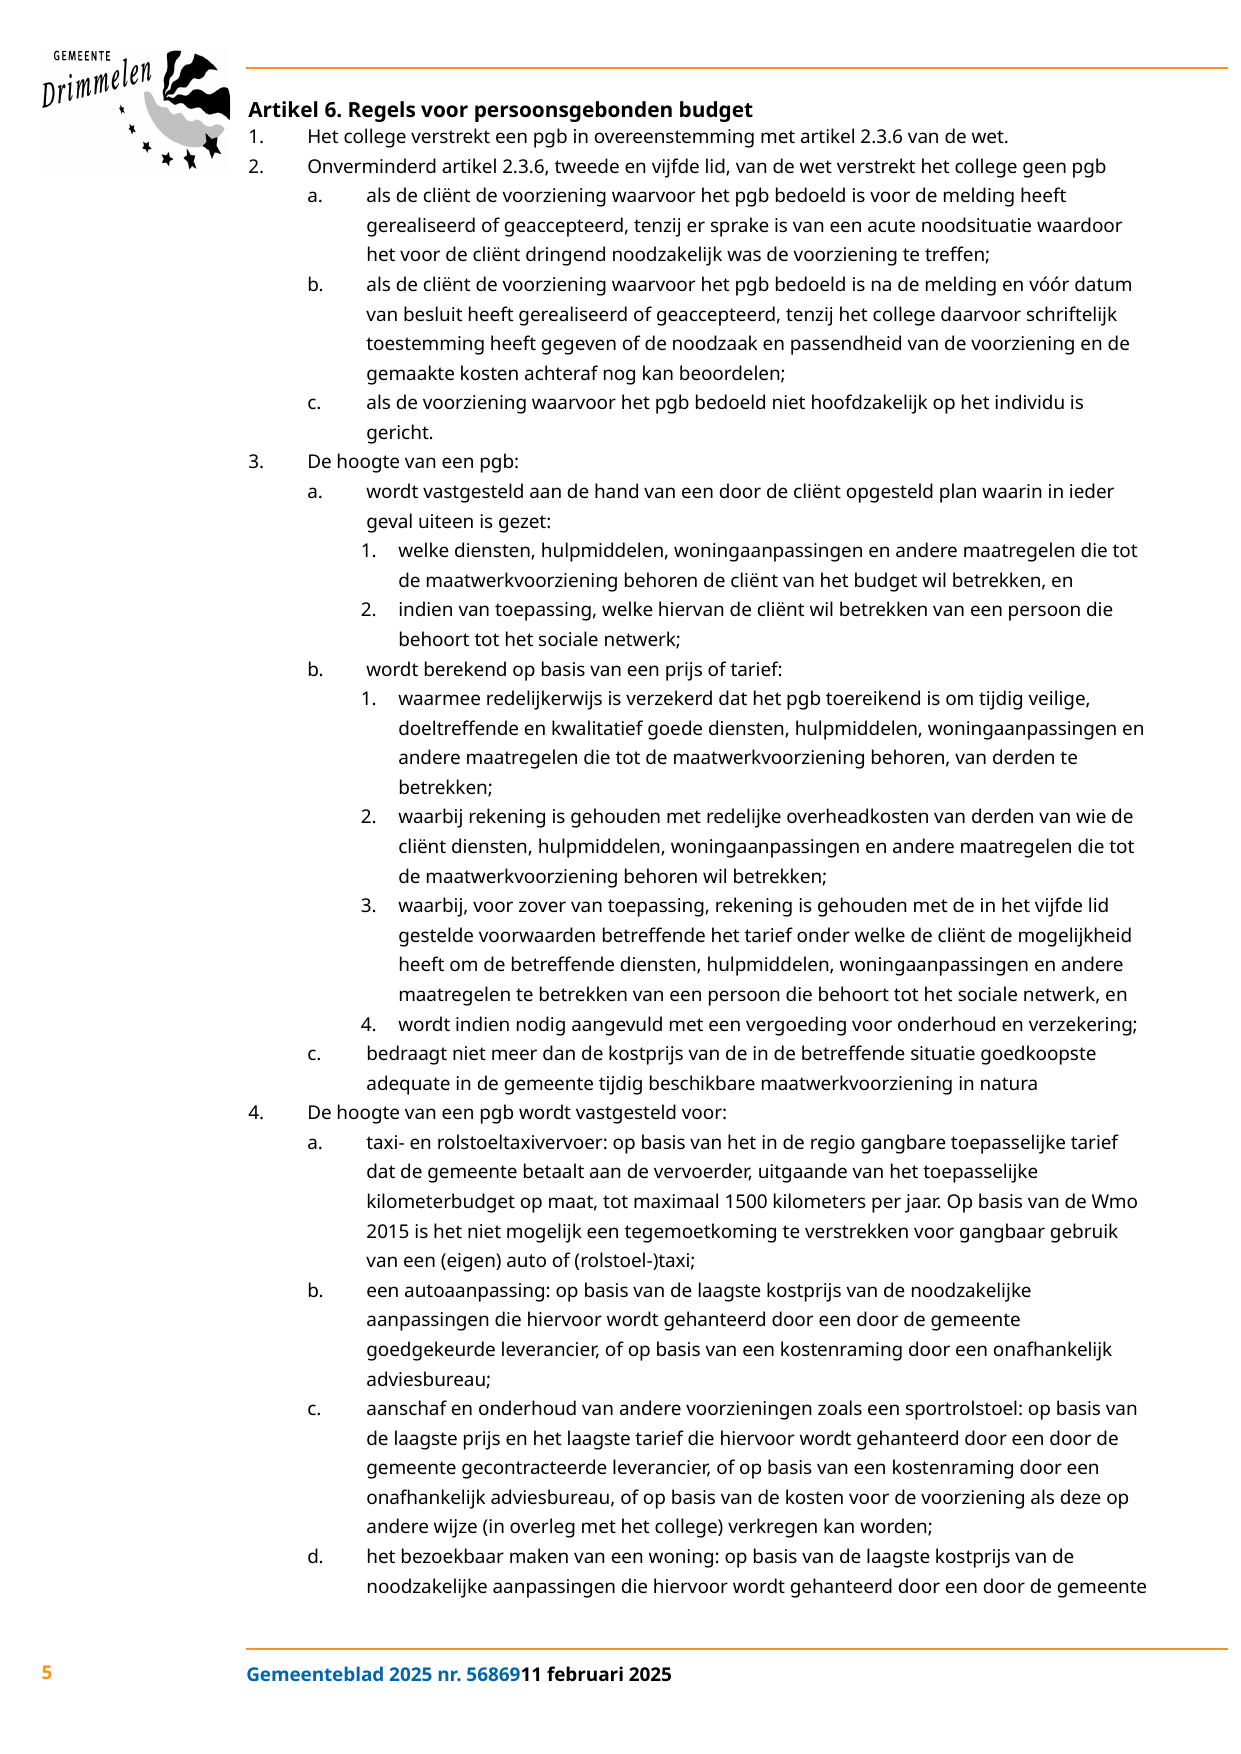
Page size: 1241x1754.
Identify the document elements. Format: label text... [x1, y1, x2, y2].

list wordt indien nodig aangevuld met een vergoeding voor onderhoud en verzekering; [361, 1011, 1152, 1036]
list wordt berekend op basis van een prijs of tarief: [307, 656, 1152, 681]
list De hoogte van een pgb: [248, 449, 1152, 474]
list waarbij, voor zover van toepassing, rekening is gehouden met de in het vijfde lid gestelde voorwaarden betreffende het tarief onder welke de cliënt de mogelijkheid heeft om de betreffende diensten, hulpmiddelen, woningaanpassingen en andere maatregelen te betrekken van een persoon die behoort tot het sociale netwerk, en [361, 892, 1152, 1007]
text Artikel 6. Regels voor persoonsgebonden budget [248, 95, 1152, 123]
list wordt vastgesteld aan de hand van een door de cliënt opgesteld plan waarin in ieder geval uiteen is gezet: [307, 478, 1152, 533]
picture [41, 47, 231, 172]
list Onverminderd artikel 2.3.6, tweede en vijfde lid, van de wet verstrekt het college geen pgb [248, 153, 1152, 178]
list De hoogte van een pgb wordt vastgesteld voor: [248, 1099, 1152, 1125]
list waarbij rekening is gehouden met redelijke overheadkosten van derden van wie de cliënt diensten, hulpmiddelen, woningaanpassingen en andere maatregelen die tot de maatwerkvoorziening behoren wil betrekken; [361, 804, 1152, 888]
list welke diensten, hulpmiddelen, woningaanpassingen en andere maatregelen die tot de maatwerkvoorziening behoren de cliënt van het budget wil betrekken, en [361, 537, 1152, 593]
list als de cliënt de voorziening waarvoor het pgb bedoeld is na de melding en vóór datum van besluit heeft gerealiseerd of geaccepteerd, tenzij het college daarvoor schriftelijk toestemming heeft gegeven of de noodzaak en passendheid van de voorziening en de gemaakte kosten achteraf nog kan beoordelen; [307, 271, 1152, 386]
list Het college verstrekt een pgb in overeenstemming met artikel 2.3.6 van de wet. [248, 123, 1152, 149]
list taxi- en rolstoeltaxivervoer: op basis van het in de regio gangbare toepasselijke tarief dat de gemeente betaalt aan de vervoerder, uitgaande van het toepasselijke kilometerbudget op maat, tot maximaal 1500 kilometers per jaar. Op basis van de Wmo 2015 is het niet mogelijk een tegemoetkoming te verstrekken voor gangbaar gebruik van een (eigen) auto of (rolstoel-)taxi; [307, 1129, 1152, 1273]
list als de voorziening waarvoor het pgb bedoeld niet hoofdzakelijk op het individu is gericht. [307, 389, 1152, 445]
list als de cliënt de voorziening waarvoor het pgb bedoeld is voor de melding heeft gerealiseerd of geaccepteerd, tenzij er sprake is van een acute noodsituatie waardoor het voor de cliënt dringend noodzakelijk was de voorziening te treffen; [307, 182, 1152, 267]
list het bezoekbaar maken van een woning: op basis van de laagste kostprijs van de noodzakelijke aanpassingen die hiervoor wordt gehanteerd door een door de gemeente [307, 1543, 1152, 1598]
list indien van toepassing, welke hiervan de cliënt wil betrekken van een persoon die behoort tot het sociale netwerk; [361, 597, 1152, 652]
list waarmee redelijkerwijs is verzekerd dat het pgb toereikend is om tijdig veilige, doeltreffende en kwalitatief goede diensten, hulpmiddelen, woningaanpassingen en andere maatregelen die tot de maatwerkvoorziening behoren, van derden te betrekken; [361, 685, 1152, 800]
list bedraagt niet meer dan de kostprijs van de in de betreffende situatie goedkoopste adequate in de gemeente tijdig beschikbare maatwerkvoorziening in natura [307, 1040, 1152, 1096]
list een autoaanpassing: op basis van de laagste kostprijs van de noodzakelijke aanpassingen die hiervoor wordt gehanteerd door een door de gemeente goedgekeurde leverancier, of op basis van een kostenraming door een onafhankelijk adviesbureau; [307, 1277, 1152, 1391]
list aanschaf en onderhoud van andere voorzieningen zoals een sportrolstoel: op basis van de laagste prijs en het laagste tarief die hiervoor wordt gehanteerd door een door de gemeente gecontracteerde leverancier, of op basis van een kostenraming door een onafhankelijk adviesbureau, of op basis van de kosten voor de voorziening als deze op andere wijze (in overleg met het college) verkregen kan worden; [307, 1395, 1152, 1539]
